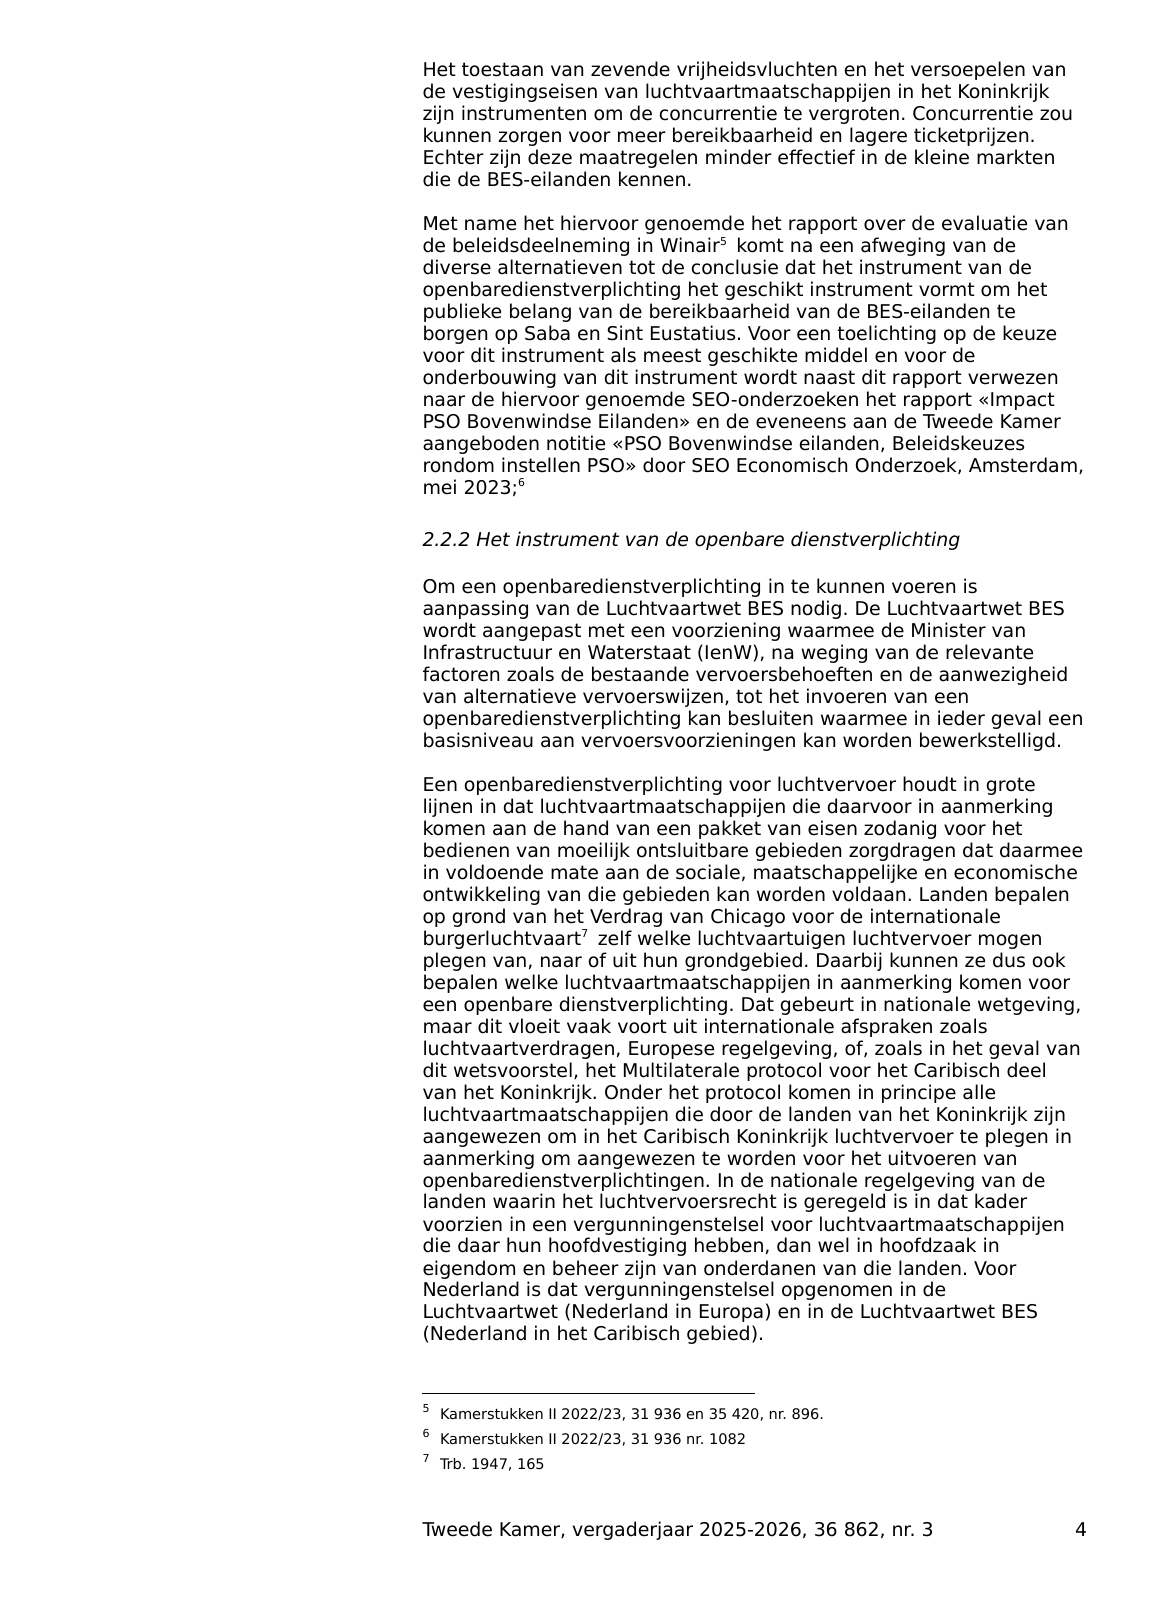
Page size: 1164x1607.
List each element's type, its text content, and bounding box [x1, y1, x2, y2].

text Kamerstukken II 2022/23, 31 936 nr. 1082 [422, 1427, 1087, 1449]
text Het toestaan van zevende vrijheidsvluchten en het versoepelen van de vestigingseisen van luchtvaartmaatschappijen in het Koninkrijk zijn instrumenten om de concurrentie te vergroten. Concurrentie zou kunnen zorgen voor meer bereikbaarheid en lagere ticketprijzen. Echter zijn deze maatregelen minder effectief in de kleine markten die de BES-eilanden kennen. [422, 59, 1087, 191]
text Met name het hiervoor genoemde het rapport over de evaluatie van de beleidsdeelneming in Winair komt na een afweging van de diverse alternatieven tot de conclusie dat het instrument van de openbaredienstverplichting het geschikt instrument vormt om het publieke belang van de bereikbaarheid van de BES-eilanden te borgen op Saba en Sint Eustatius. Voor een toelichting op de keuze voor dit instrument als meest geschikte middel en voor de onderbouwing van dit instrument wordt naast dit rapport verwezen naar de hiervoor genoemde SEO-onderzoeken het rapport «Impact PSO Bovenwindse Eilanden» en de eveneens aan de Tweede Kamer aangeboden notitie «PSO Bovenwindse eilanden, Beleidskeuzes rondom instellen PSO» door SEO Economisch Onderzoek, Amsterdam, mei 2023; [422, 213, 1087, 499]
text Trb. 1947, 165 [422, 1452, 1087, 1474]
text Kamerstukken II 2022/23, 31 936 en 35 420, nr. 896. [422, 1402, 1087, 1424]
text Om een openbaredienstverplichting in te kunnen voeren is aanpassing van de Luchtvaartwet BES nodig. De Luchtvaartwet BES wordt aangepast met een voorziening waarmee de Minister van Infrastructuur en Waterstaat (IenW), na weging van de relevante factoren zoals de bestaande vervoersbehoeften en de aanwezigheid van alternatieve vervoerswijzen, tot het invoeren van een openbaredienstverplichting kan besluiten waarmee in ieder geval een basisniveau aan vervoersvoorzieningen kan worden bewerkstelligd. [422, 576, 1087, 752]
text Een openbaredienstverplichting voor luchtvervoer houdt in grote lijnen in dat luchtvaartmaatschappijen die daarvoor in aanmerking komen aan de hand van een pakket van eisen zodanig voor het bedienen van moeilijk ontsluitbare gebieden zorgdragen dat daarmee in voldoende mate aan de sociale, maatschappelijke en economische ontwikkeling van die gebieden kan worden voldaan. Landen bepalen op grond van het Verdrag van Chicago voor de internationale burgerluchtvaart zelf welke luchtvaartuigen luchtvervoer mogen plegen van, naar of uit hun grondgebied. Daarbij kunnen ze dus ook bepalen welke luchtvaartmaatschappijen in aanmerking komen voor een openbare dienstverplichting. Dat gebeurt in nationale wetgeving, maar dit vloeit vaak voort uit internationale afspraken zoals luchtvaartverdragen, Europese regelgeving, of, zoals in het geval van dit wetsvoorstel, het Multilaterale protocol voor het Caribisch deel van het Koninkrijk. Onder het protocol komen in principe alle luchtvaartmaatschappijen die door de landen van het Koninkrijk zijn aangewezen om in het Caribisch Koninkrijk luchtvervoer te plegen in aanmerking om aangewezen te worden voor het uitvoeren van openbaredienstverplichtingen. In de nationale regelgeving van de landen waarin het luchtvervoersrecht is geregeld is in dat kader voorzien in een vergunningenstelsel voor luchtvaartmaatschappijen die daar hun hoofdvestiging hebben, dan wel in hoofdzaak in eigendom en beheer zijn van onderdanen van die landen. Voor Nederland is dat vergunningenstelsel opgenomen in de Luchtvaartwet (Nederland in Europa) en in de Luchtvaartwet BES (Nederland in het Caribisch gebied). [422, 774, 1087, 1345]
subtitle 2.2.2 Het instrument van de openbare dienstverplichting [422, 529, 1087, 551]
